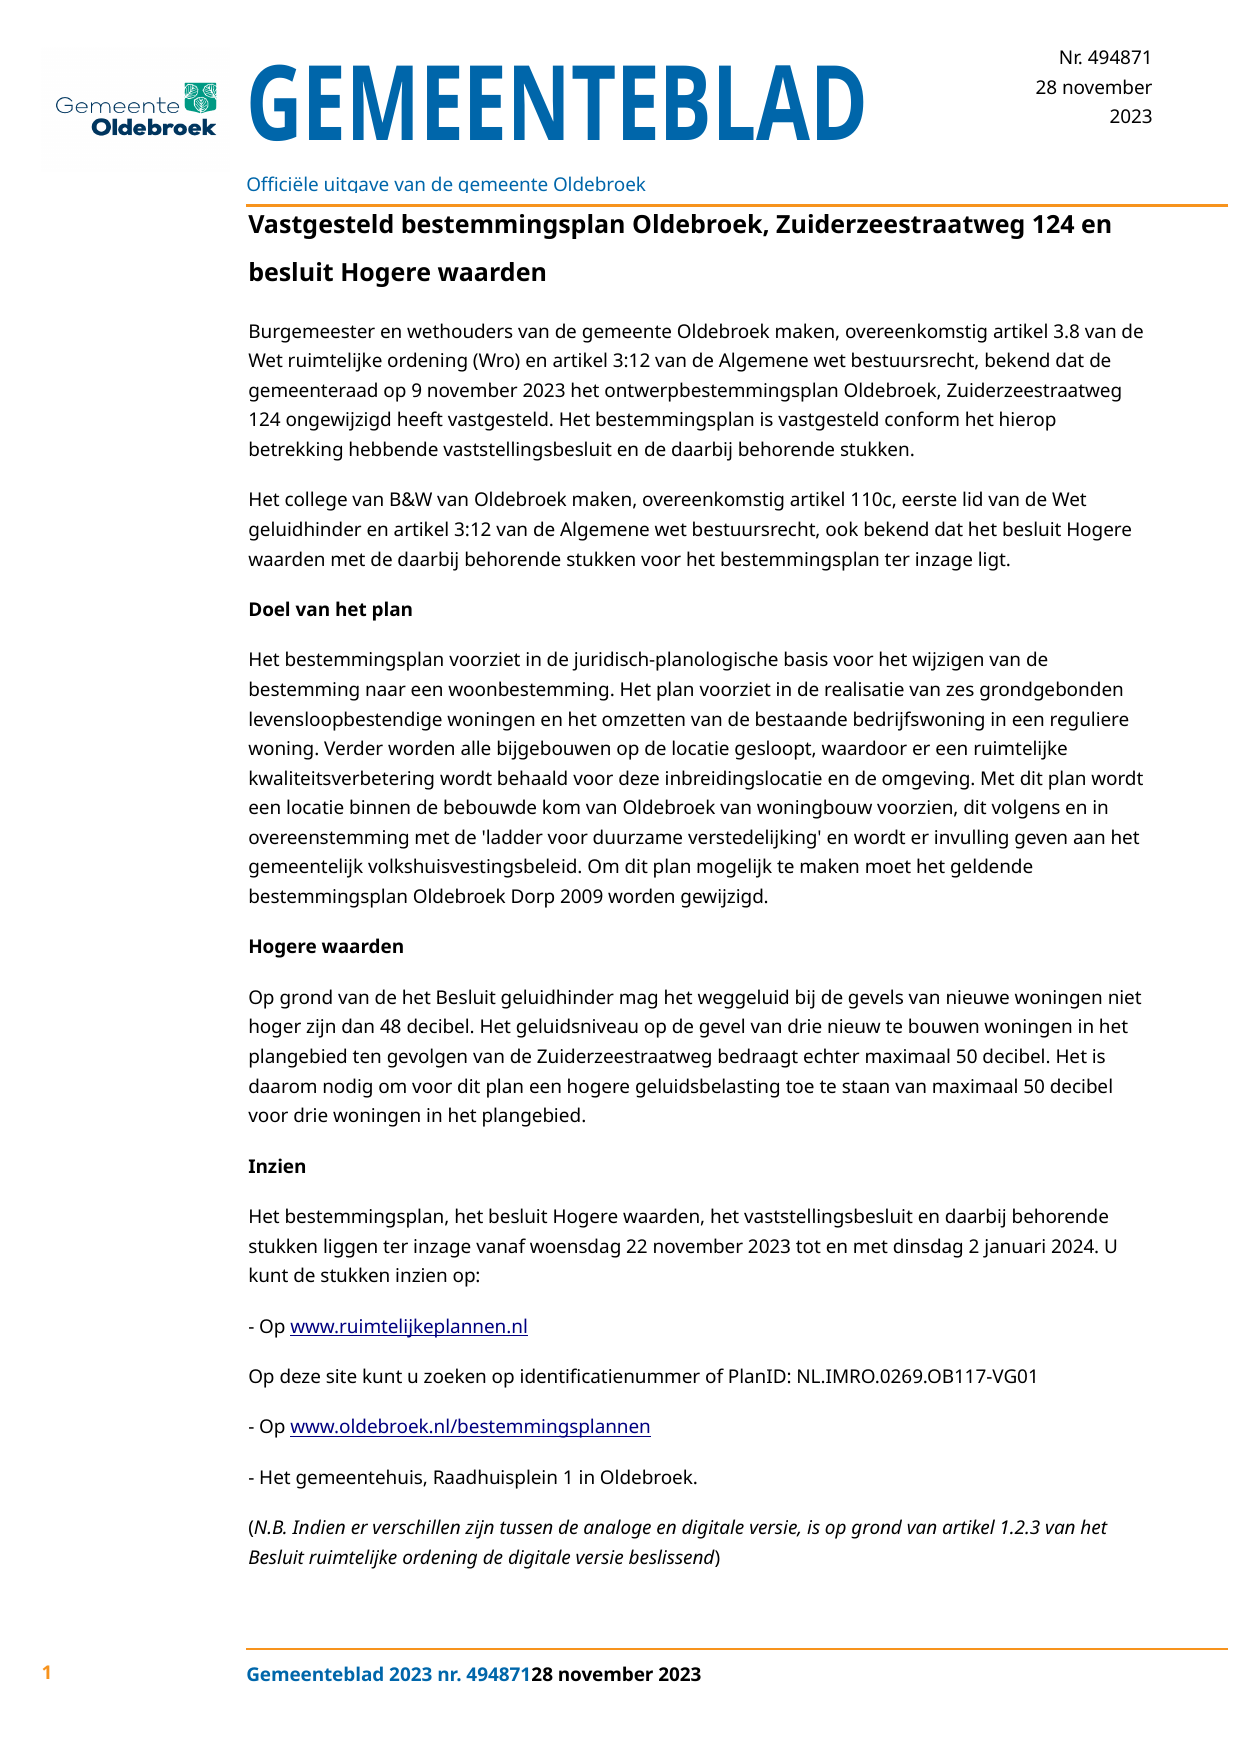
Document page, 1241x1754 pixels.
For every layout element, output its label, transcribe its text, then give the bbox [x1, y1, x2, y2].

text Inzien [248, 1153, 1152, 1179]
text Op deze site kunt u zoeken op identificatienummer of PlanID: NL.IMRO.0269.OB117-VG01 [248, 1363, 1152, 1389]
text Burgemeester en wethouders van de gemeente Oldebroek maken, overeenkomstig artikel 3.8 van de Wet ruimtelijke ordening (Wro) en artikel 3:12 van de Algemene wet bestuursrecht, bekend dat de gemeenteraad op 9 november 2023 het ontwerpbestemmingsplan Oldebroek, Zuiderzeestraatweg 124 ongewijzigd heeft vastgesteld. Het bestemmingsplan is vastgesteld conform het hierop betrekking hebbende vaststellingsbesluit en de daarbij behorende stukken. [248, 318, 1152, 462]
text Doel van het plan [248, 596, 1152, 622]
text (N.B. Indien er verschillen zijn tussen de analoge en digitale versie, is op grond van artikel 1.2.3 van het Besluit ruimtelijke ordening de digitale versie beslissend) [248, 1514, 1152, 1570]
text Het college van B&W van Oldebroek maken, overeenkomstig artikel 110c, eerste lid van de Wet geluidhinder en artikel 3:12 van de Algemene wet bestuursrecht, ook bekend dat het besluit Hogere waarden met de daarbij behorende stukken voor het bestemmingsplan ter inzage ligt. [248, 487, 1152, 572]
picture [41, 47, 231, 172]
text Het bestemmingsplan, het besluit Hogere waarden, het vaststellingsbesluit en daarbij behorende stukken liggen ter inzage vanaf woensdag 22 november 2023 tot en met dinsdag 2 januari 2024. U kunt de stukken inzien op: [248, 1203, 1152, 1288]
text Vastgesteld bestemmingsplan Oldebroek, Zuiderzeestraatweg 124 en besluit Hogere waarden [248, 207, 1152, 288]
text - Op www.oldebroek.nl/bestemmingsplannen [248, 1414, 1152, 1439]
text Het bestemmingsplan voorziet in de juridisch-planologische basis voor het wijzigen van de bestemming naar een woonbestemming. Het plan voorziet in de realisatie van zes grondgebonden levensloopbestendige woningen en het omzetten van de bestaande bedrijfswoning in een reguliere woning. Verder worden alle bijgebouwen op de locatie gesloopt, waardoor er een ruimtelijke kwaliteitsverbetering wordt behaald voor deze inbreidingslocatie en de omgeving. Met dit plan wordt een locatie binnen de bebouwde kom van Oldebroek van woningbouw voorzien, dit volgens en in overeenstemming met de 'ladder voor duurzame verstedelijking' en wordt er invulling geven aan het gemeentelijk volkshuisvestingsbeleid. Om dit plan mogelijk te maken moet het geldende bestemmingsplan Oldebroek Dorp 2009 worden gewijzigd. [248, 647, 1152, 909]
text - Op www.ruimtelijkeplannen.nl [248, 1313, 1152, 1339]
text Op grond van de het Besluit geluidhinder mag het weggeluid bij de gevels van nieuwe woningen niet hoger zijn dan 48 decibel. Het geluidsniveau op de gevel van drie nieuw te bouwen woningen in het plangebied ten gevolgen van de Zuiderzeestraatweg bedraagt echter maximaal 50 decibel. Het is daarom nodig om voor dit plan een hogere geluidsbelasting toe te staan van maximaal 50 decibel voor drie woningen in het plangebied. [248, 984, 1152, 1128]
text Hogere waarden [248, 934, 1152, 959]
text - Het gemeentehuis, Raadhuisplein 1 in Oldebroek. [248, 1464, 1152, 1490]
